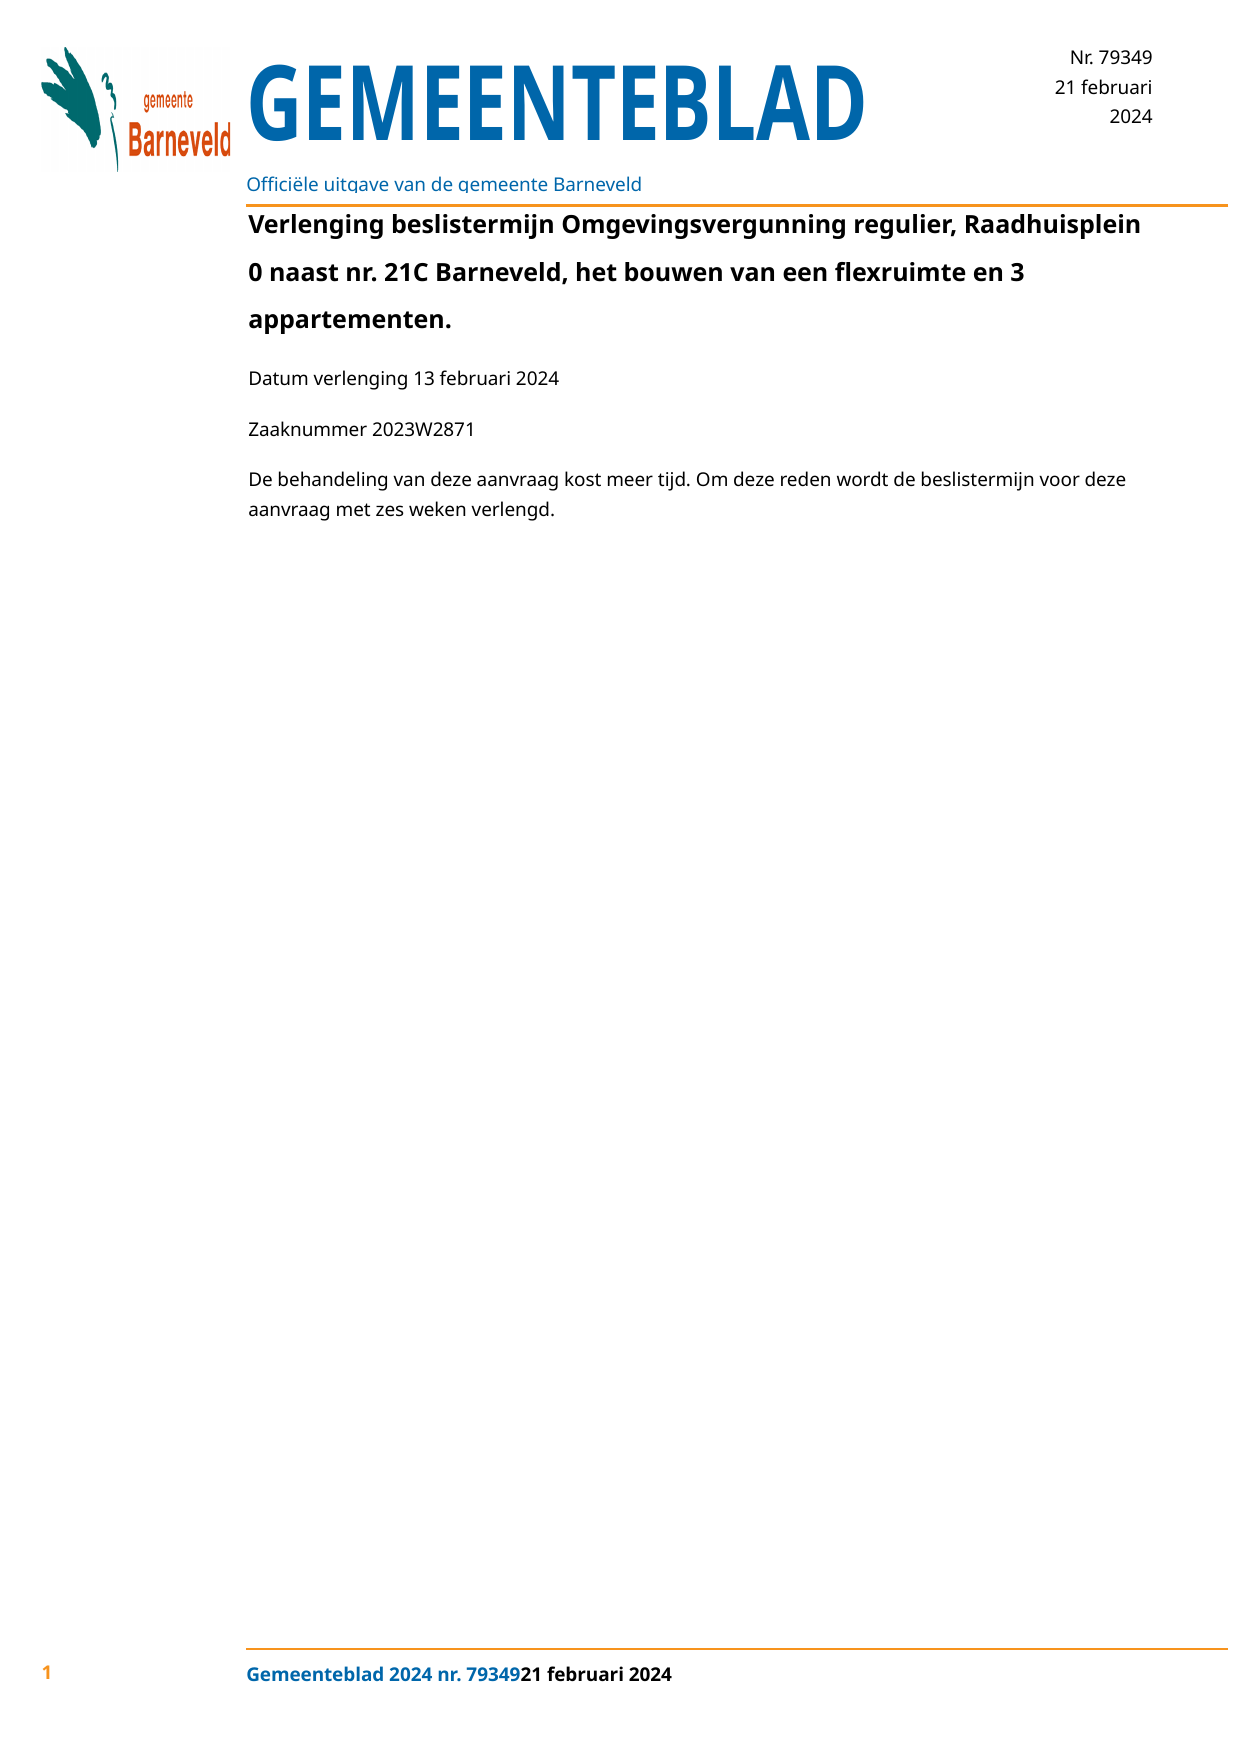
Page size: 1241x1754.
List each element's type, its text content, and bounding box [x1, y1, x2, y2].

picture [41, 47, 231, 172]
text De behandeling van deze aanvraag kost meer tijd. Om deze reden wordt de beslistermijn voor deze aanvraag met zes weken verlengd. [248, 466, 1152, 522]
text Zaaknummer 2023W2871 [248, 416, 1152, 442]
text Verlenging beslistermijn Omgevingsvergunning regulier, Raadhuisplein 0 naast nr. 21C Barneveld, het bouwen van een flexruimte en 3 appartementen. [248, 207, 1152, 336]
text Datum verlenging 13 februari 2024 [248, 366, 1152, 391]
